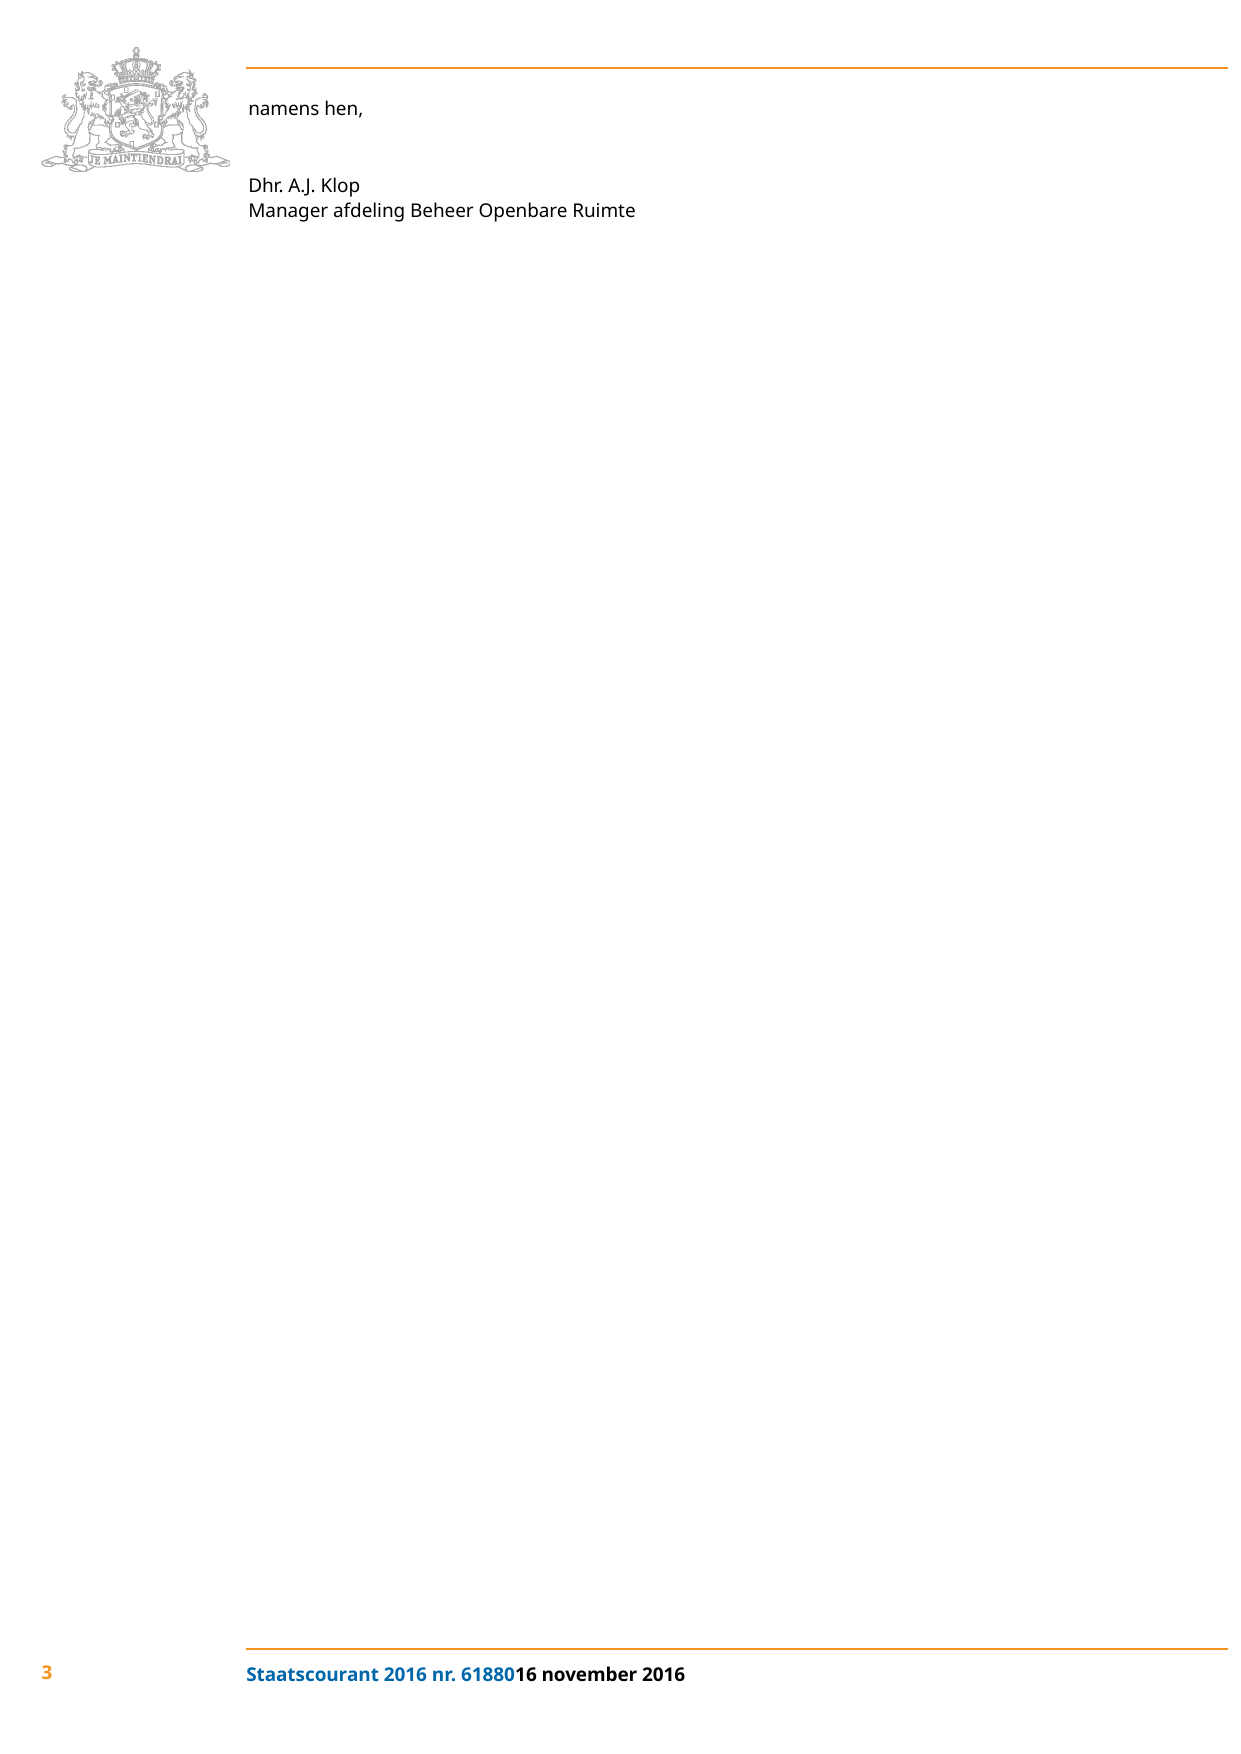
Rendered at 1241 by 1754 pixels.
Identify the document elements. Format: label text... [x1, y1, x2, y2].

text Dhr. A.J. Klop [248, 172, 1152, 198]
picture [41, 47, 231, 172]
text namens hen, [248, 95, 1152, 121]
text Manager afdeling Beheer Openbare Ruimte [248, 198, 1152, 223]
